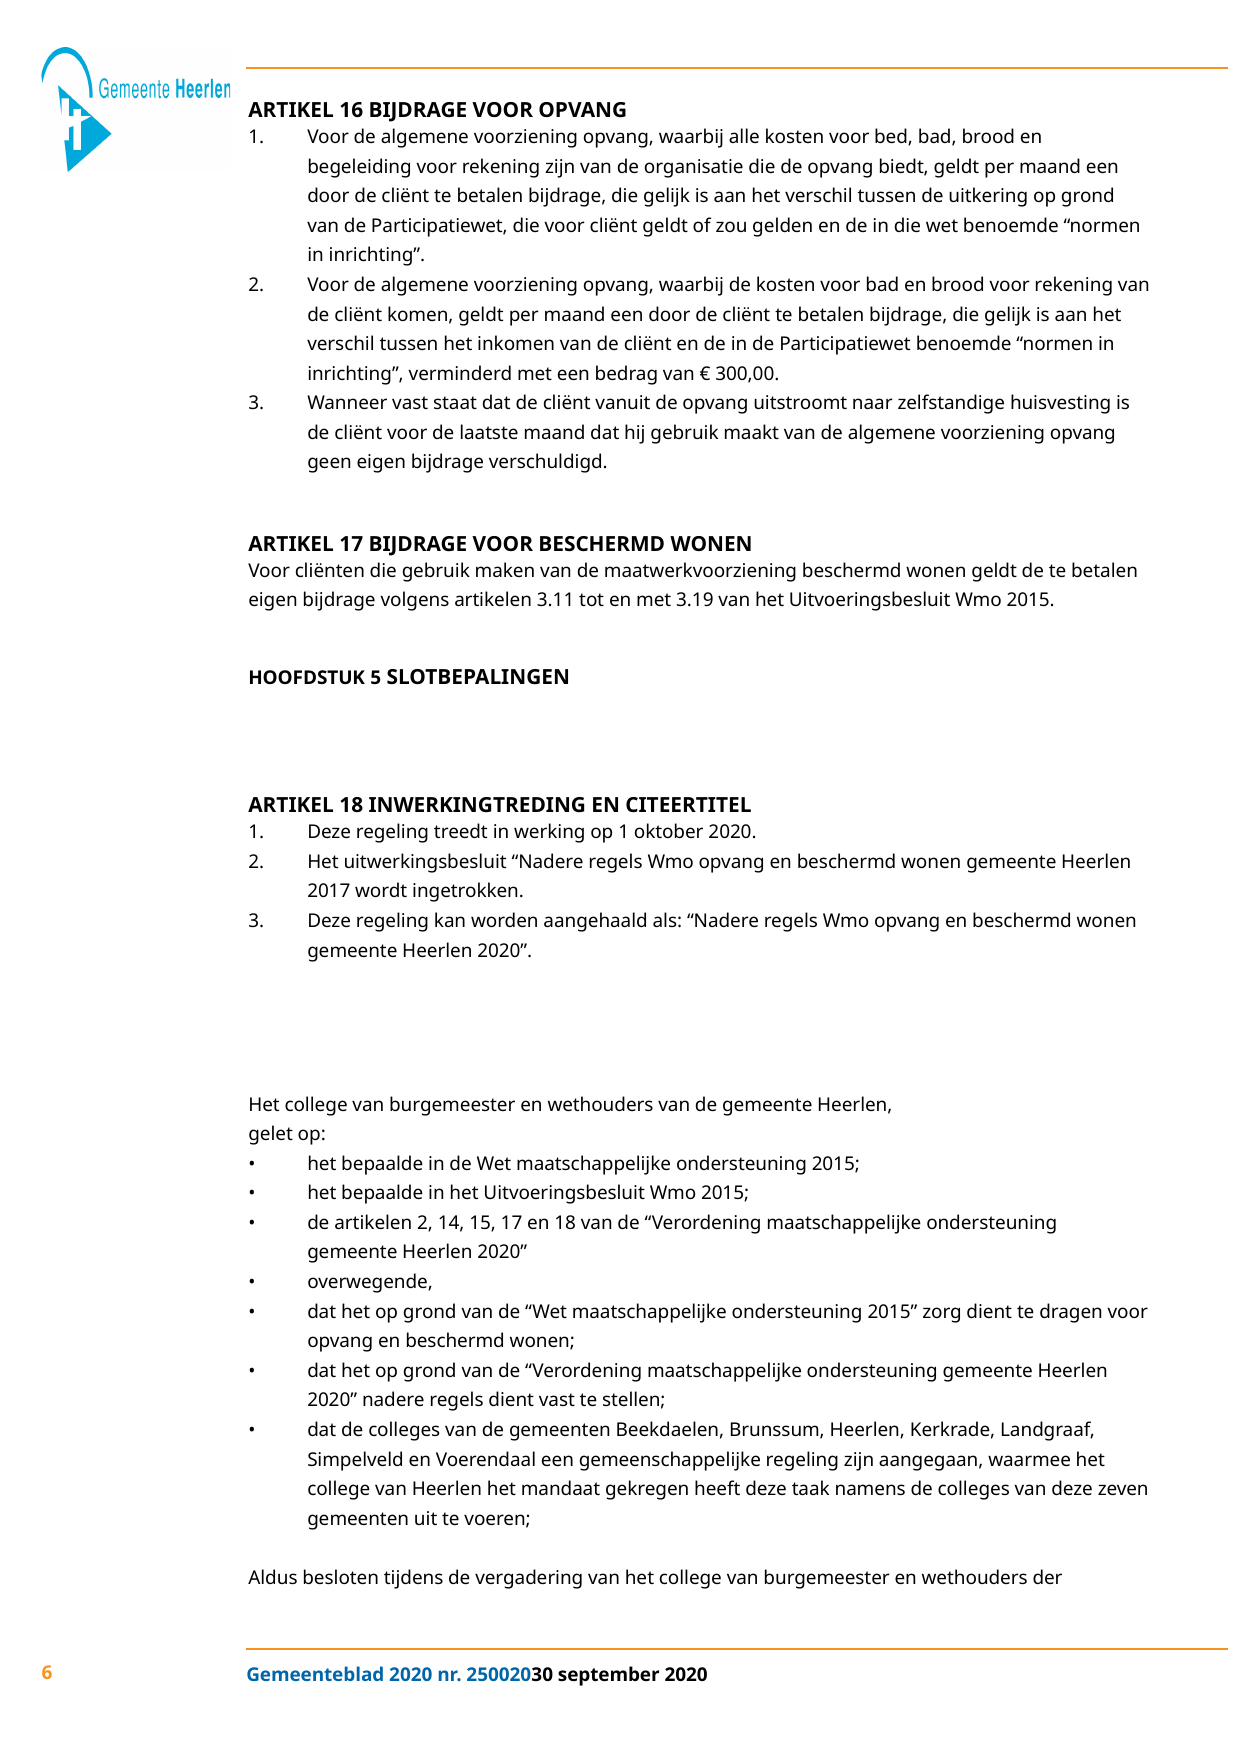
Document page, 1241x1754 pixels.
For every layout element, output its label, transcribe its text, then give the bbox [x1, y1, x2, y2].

list Deze regeling treedt in werking op 1 oktober 2020. [248, 818, 1152, 844]
text gelet op: [248, 1120, 1152, 1146]
text Voor cliënten die gebruik maken van de maatwerkvoorziening beschermd wonen geldt de te betalen eigen bijdrage volgens artikelen 3.11 tot en met 3.19 van het Uitvoeringsbesluit Wmo 2015. [248, 557, 1152, 612]
list dat het op grond van de “Wet maatschappelijke ondersteuning 2015” zorg dient te dragen voor opvang en beschermd wonen; [248, 1298, 1152, 1353]
list de artikelen 2, 14, 15, 17 en 18 van de “Verordening maatschappelijke ondersteuning gemeente Heerlen 2020” [248, 1209, 1152, 1264]
picture [41, 47, 231, 172]
list Het uitwerkingsbesluit “Nadere regels Wmo opvang en beschermd wonen gemeente Heerlen 2017 wordt ingetrokken. [248, 848, 1152, 903]
list Voor de algemene voorziening opvang, waarbij de kosten voor bad en brood voor rekening van de cliënt komen, geldt per maand een door de cliënt te betalen bijdrage, die gelijk is aan het verschil tussen het inkomen van de cliënt en de in de Participatiewet benoemde “normen in inrichting”, verminderd met een bedrag van € 300,00. [248, 271, 1152, 386]
list overwegende, [248, 1268, 1152, 1294]
text ARTIKEL 17 BIJDRAGE VOOR BESCHERMD WONEN [248, 529, 1152, 557]
list dat het op grond van de “Verordening maatschappelijke ondersteuning gemeente Heerlen 2020” nadere regels dient vast te stellen; [248, 1357, 1152, 1412]
list het bepaalde in de Wet maatschappelijke ondersteuning 2015; [248, 1150, 1152, 1176]
list het bepaalde in het Uitvoeringsbesluit Wmo 2015; [248, 1179, 1152, 1205]
text ARTIKEL 18 INWERKINGTREDING EN CITEERTITEL [248, 790, 1152, 818]
list Voor de algemene voorziening opvang, waarbij alle kosten voor bed, bad, brood en begeleiding voor rekening zijn van de organisatie die de opvang biedt, geldt per maand een door de cliënt te betalen bijdrage, die gelijk is aan het verschil tussen de uitkering op grond van de Participatiewet, die voor cliënt geldt of zou gelden en de in die wet benoemde “normen in inrichting”. [248, 123, 1152, 267]
list Wanneer vast staat dat de cliënt vanuit de opvang uitstroomt naar zelfstandige huisvesting is de cliënt voor de laatste maand dat hij gebruik maakt van de algemene voorziening opvang geen eigen bijdrage verschuldigd. [248, 389, 1152, 474]
text Aldus besloten tijdens de vergadering van het college van burgemeester en wethouders der [248, 1564, 1152, 1590]
list Deze regeling kan worden aangehaald als: “Nadere regels Wmo opvang en beschermd wonen gemeente Heerlen 2020”. [248, 907, 1152, 962]
list dat de colleges van de gemeenten Beekdaelen, Brunssum, Heerlen, Kerkrade, Landgraaf, Simpelveld en Voerendaal een gemeenschappelijke regeling zijn aangegaan, waarmee het college van Heerlen het mandaat gekregen heeft deze taak namens de colleges van deze zeven gemeenten uit te voeren; [248, 1416, 1152, 1531]
picture [41, 47, 59, 70]
text HOOFDSTUK 5 SLOTBEPALINGEN [248, 662, 1152, 690]
text Het college van burgemeester en wethouders van de gemeente Heerlen, [248, 1091, 1152, 1117]
text ARTIKEL 16 BIJDRAGE VOOR OPVANG [248, 95, 1152, 123]
